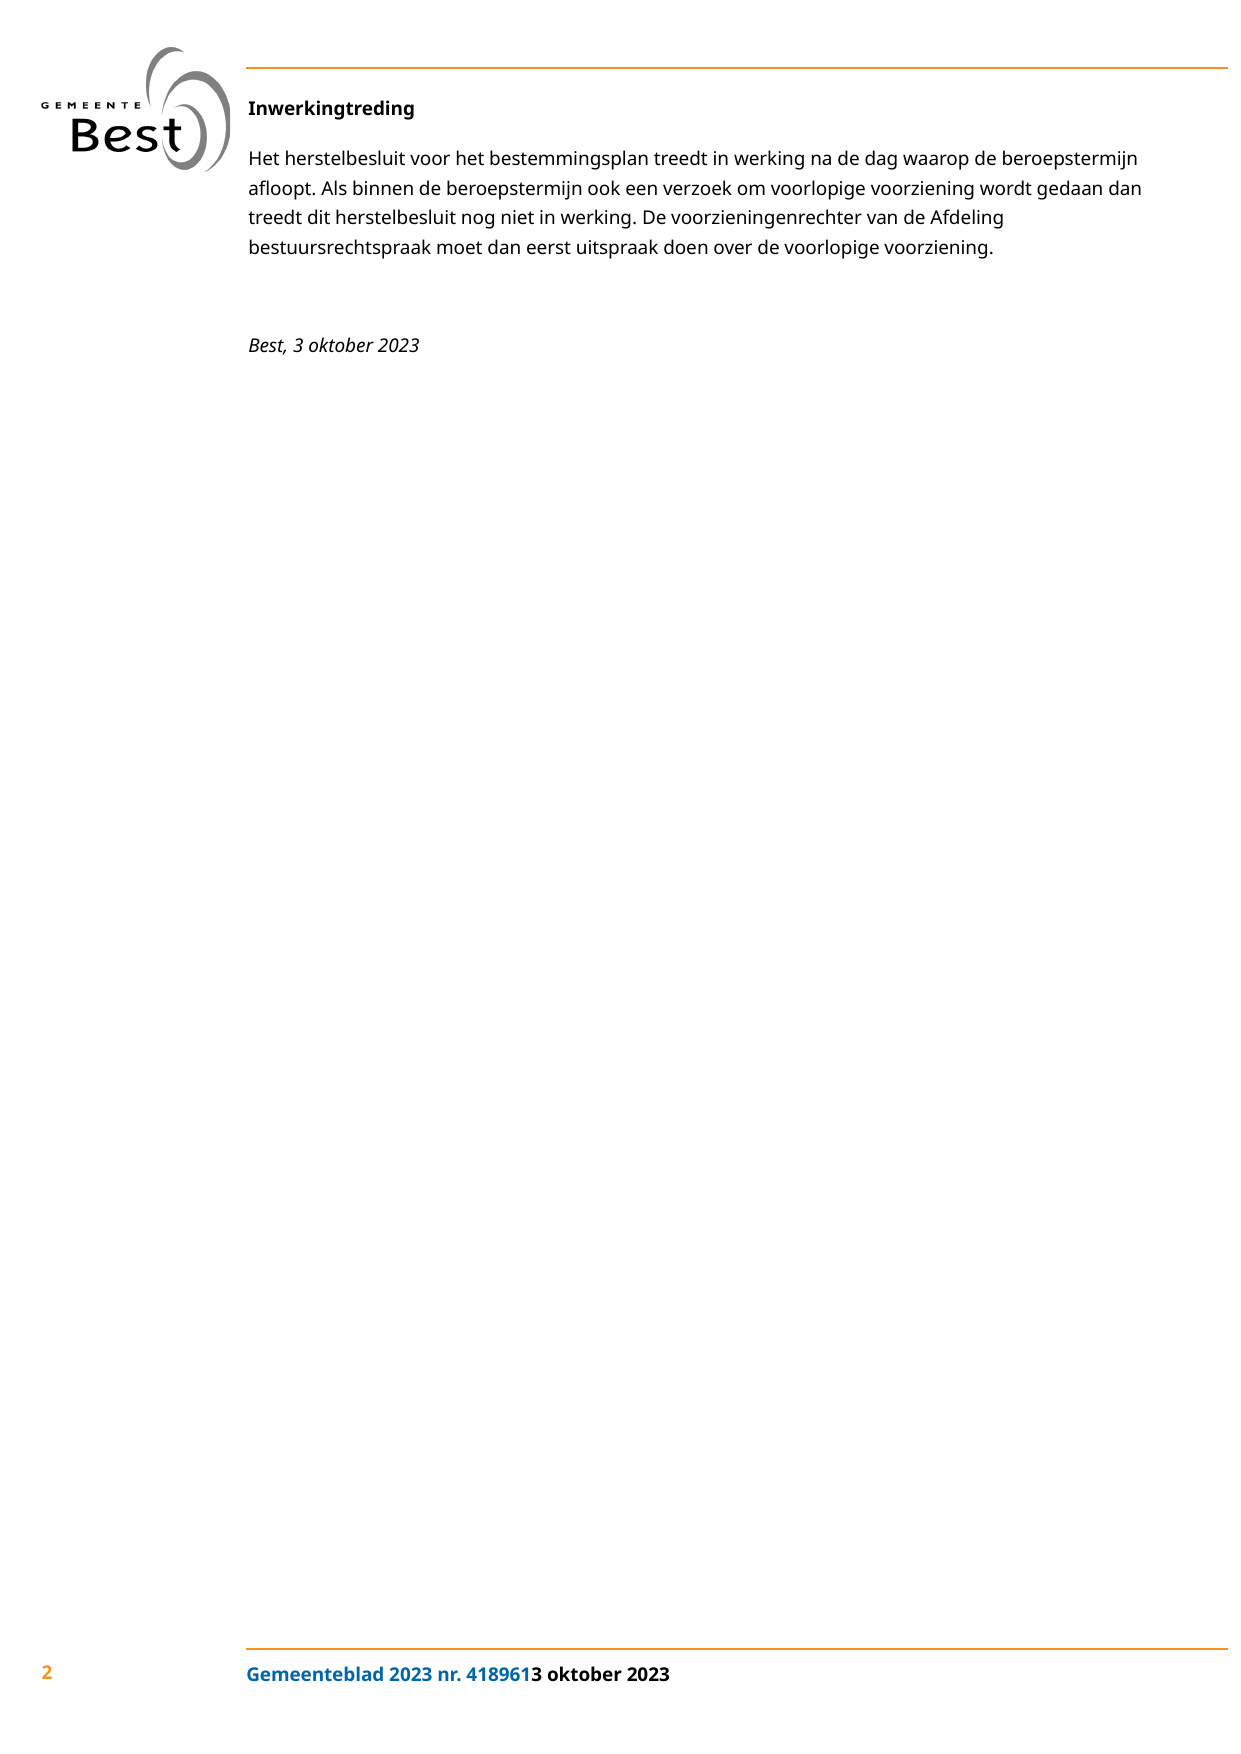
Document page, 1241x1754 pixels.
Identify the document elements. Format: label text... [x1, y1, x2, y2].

text Het herstelbesluit voor het bestemmingsplan treedt in werking na de dag waarop de beroepstermijn afloopt. Als binnen de beroepstermijn ook een verzoek om voorlopige voorziening wordt gedaan dan treedt dit herstelbesluit nog niet in werking. De voorzieningenrechter van de Afdeling bestuursrechtspraak moet dan eerst uitspraak doen over de voorlopige voorziening. [248, 145, 1152, 260]
picture [41, 47, 231, 172]
text Inwerkingtreding [248, 95, 1152, 121]
text Best, 3 oktober 2023 [248, 332, 1152, 358]
